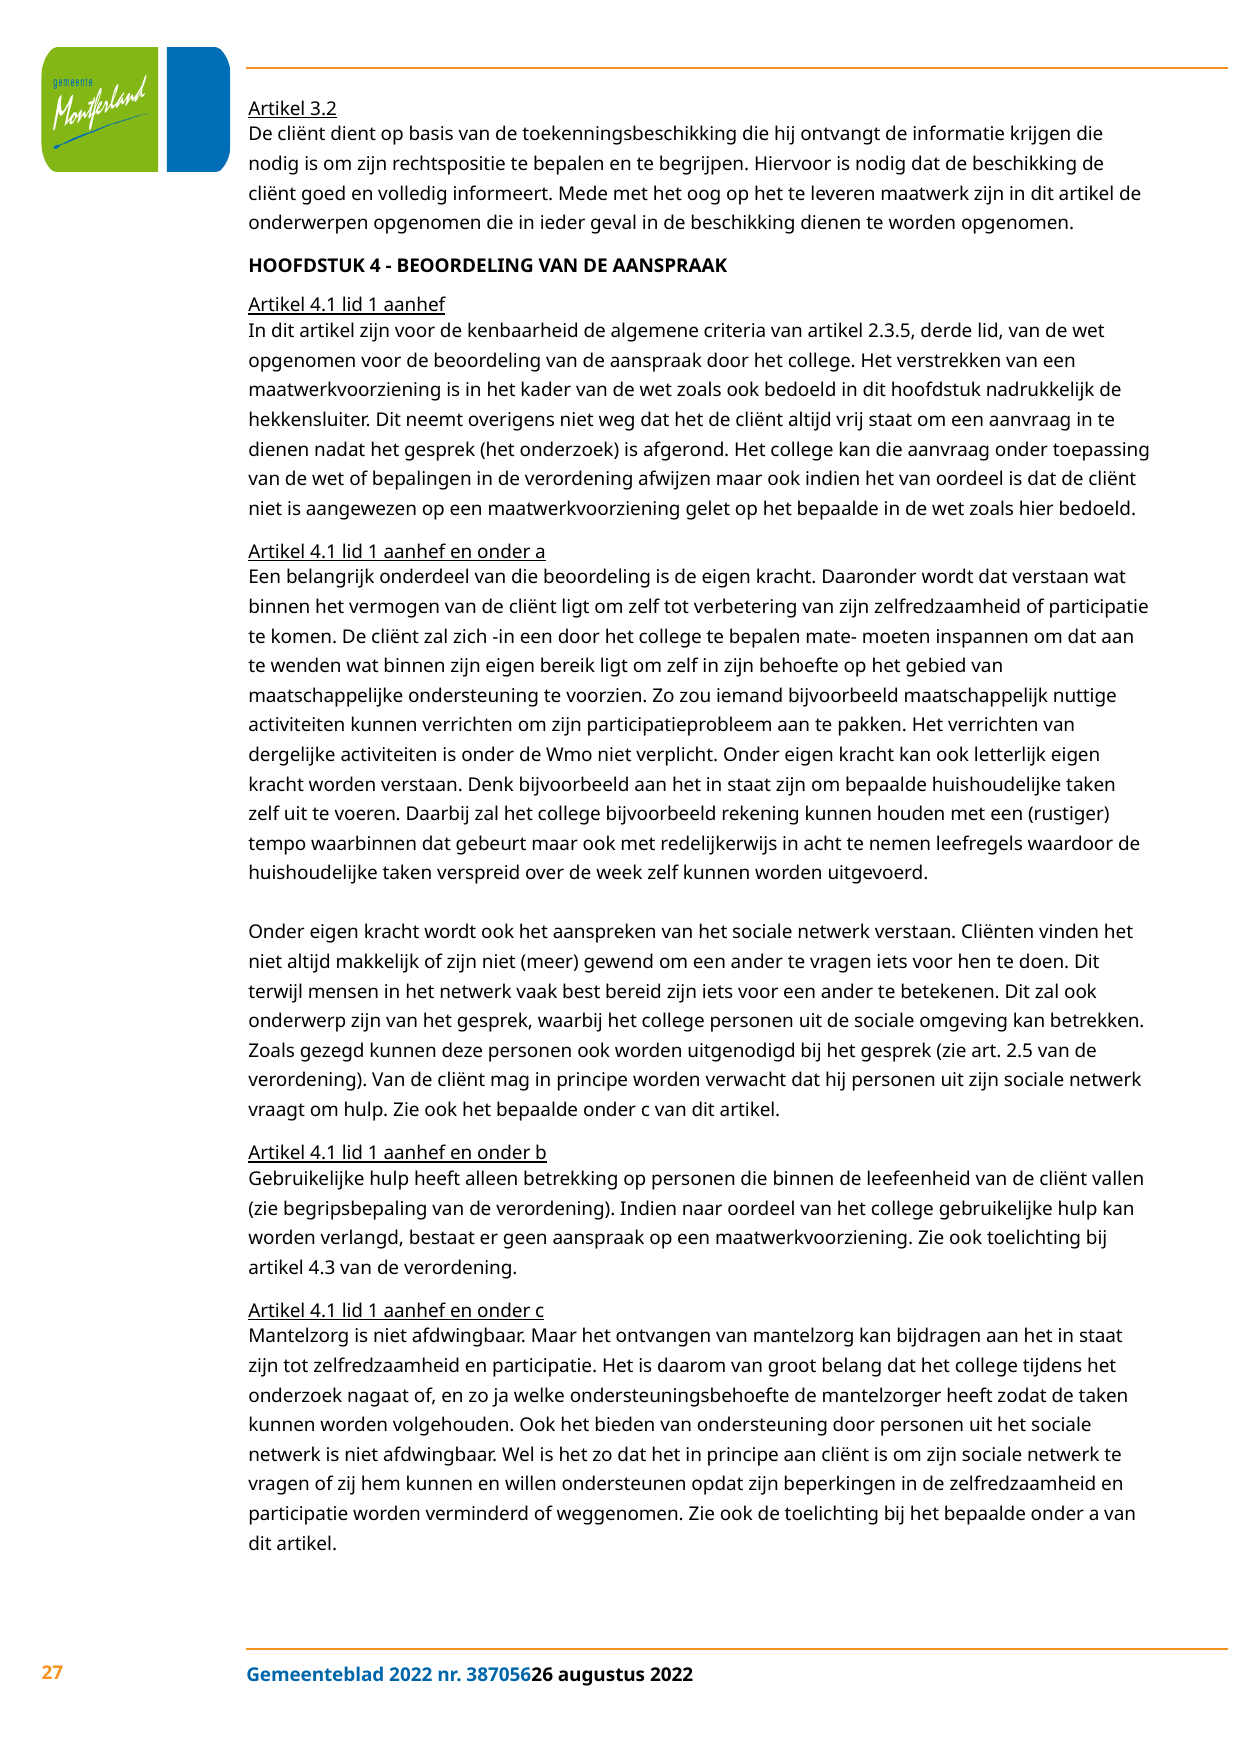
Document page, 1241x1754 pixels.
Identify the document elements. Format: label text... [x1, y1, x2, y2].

text De cliënt dient op basis van de toekenningsbeschikking die hij ontvangt de informatie krijgen die nodig is om zijn rechtspositie te bepalen en te begrijpen. Hiervoor is nodig dat de beschikking de cliënt goed en volledig informeert. Mede met het oog op het te leveren maatwerk zijn in dit artikel de onderwerpen opgenomen die in ieder geval in de beschikking dienen te worden opgenomen. [248, 121, 1152, 235]
text Een belangrijk onderdeel van die beoordeling is de eigen kracht. Daaronder wordt dat verstaan wat binnen het vermogen van de cliënt ligt om zelf tot verbetering van zijn zelfredzaamheid of participatie te komen. De cliënt zal zich -in een door het college te bepalen mate- moeten inspannen om dat aan te wenden wat binnen zijn eigen bereik ligt om zelf in zijn behoefte op het gebied van maatschappelijke ondersteuning te voorzien. Zo zou iemand bijvoorbeeld maatschappelijk nuttige activiteiten kunnen verrichten om zijn participatieprobleem aan te pakken. Het verrichten van dergelijke activiteiten is onder de Wmo niet verplicht. Onder eigen kracht kan ook letterlijk eigen kracht worden verstaan. Denk bijvoorbeeld aan het in staat zijn om bepaalde huishoudelijke taken zelf uit te voeren. Daarbij zal het college bijvoorbeeld rekening kunnen houden met een (rustiger) tempo waarbinnen dat gebeurt maar ook met redelijkerwijs in acht te nemen leefregels waardoor de huishoudelijke taken verspreid over de week zelf kunnen worden uitgevoerd. [248, 564, 1152, 885]
text Onder eigen kracht wordt ook het aanspreken van het sociale netwerk verstaan. Cliënten vinden het niet altijd makkelijk of zijn niet (meer) gewend om een ander te vragen iets voor hen te doen. Dit terwijl mensen in het netwerk vaak best bereid zijn iets voor een ander te betekenen. Dit zal ook onderwerp zijn van het gesprek, waarbij het college personen uit de sociale omgeving kan betrekken. Zoals gezegd kunnen deze personen ook worden uitgenodigd bij het gesprek (zie art. 2.5 van de verordening). Van de cliënt mag in principe worden verwacht dat hij personen uit zijn sociale netwerk vraagt om hulp. Zie ook het bepaalde onder c van dit artikel. [248, 919, 1152, 1122]
text Mantelzorg is niet afdwingbaar. Maar het ontvangen van mantelzorg kan bijdragen aan het in staat zijn tot zelfredzaamheid en participatie. Het is daarom van groot belang dat het college tijdens het onderzoek nagaat of, en zo ja welke ondersteuningsbehoefte de mantelzorger heeft zodat de taken kunnen worden volgehouden. Ook het bieden van ondersteuning door personen uit het sociale netwerk is niet afdwingbaar. Wel is het zo dat het in principe aan cliënt is om zijn sociale netwerk te vragen of zij hem kunnen en willen ondersteunen opdat zijn beperkingen in de zelfredzaamheid en participatie worden verminderd of weggenomen. Zie ook de toelichting bij het bepaalde onder a van dit artikel. [248, 1323, 1152, 1556]
text Artikel 4.1 lid 1 aanhef [248, 292, 1152, 317]
text Artikel 4.1 lid 1 aanhef en onder b [248, 1139, 1152, 1165]
text HOOFDSTUK 4 - BEOORDELING VAN DE AANSPRAAK [248, 252, 1152, 278]
text Artikel 4.1 lid 1 aanhef en onder c [248, 1297, 1152, 1323]
text Artikel 3.2 [248, 95, 1152, 121]
text Artikel 4.1 lid 1 aanhef en onder a [248, 538, 1152, 564]
text In dit artikel zijn voor de kenbaarheid de algemene criteria van artikel 2.3.5, derde lid, van de wet opgenomen voor de beoordeling van de aanspraak door het college. Het verstrekken van een maatwerkvoorziening is in het kader van de wet zoals ook bedoeld in dit hoofdstuk nadrukkelijk de hekkensluiter. Dit neemt overigens niet weg dat het de cliënt altijd vrij staat om een aanvraag in te dienen nadat het gesprek (het onderzoek) is afgerond. Het college kan die aanvraag onder toepassing van de wet of bepalingen in de verordening afwijzen maar ook indien het van oordeel is dat de cliënt niet is aangewezen op een maatwerkvoorziening gelet op het bepaalde in de wet zoals hier bedoeld. [248, 317, 1152, 521]
picture [41, 47, 231, 172]
text Gebruikelijke hulp heeft alleen betrekking op personen die binnen de leefeenheid van de cliënt vallen (zie begripsbepaling van de verordening). Indien naar oordeel van het college gebruikelijke hulp kan worden verlangd, bestaat er geen aanspraak op een maatwerkvoorziening. Zie ook toelichting bij artikel 4.3 van de verordening. [248, 1165, 1152, 1279]
